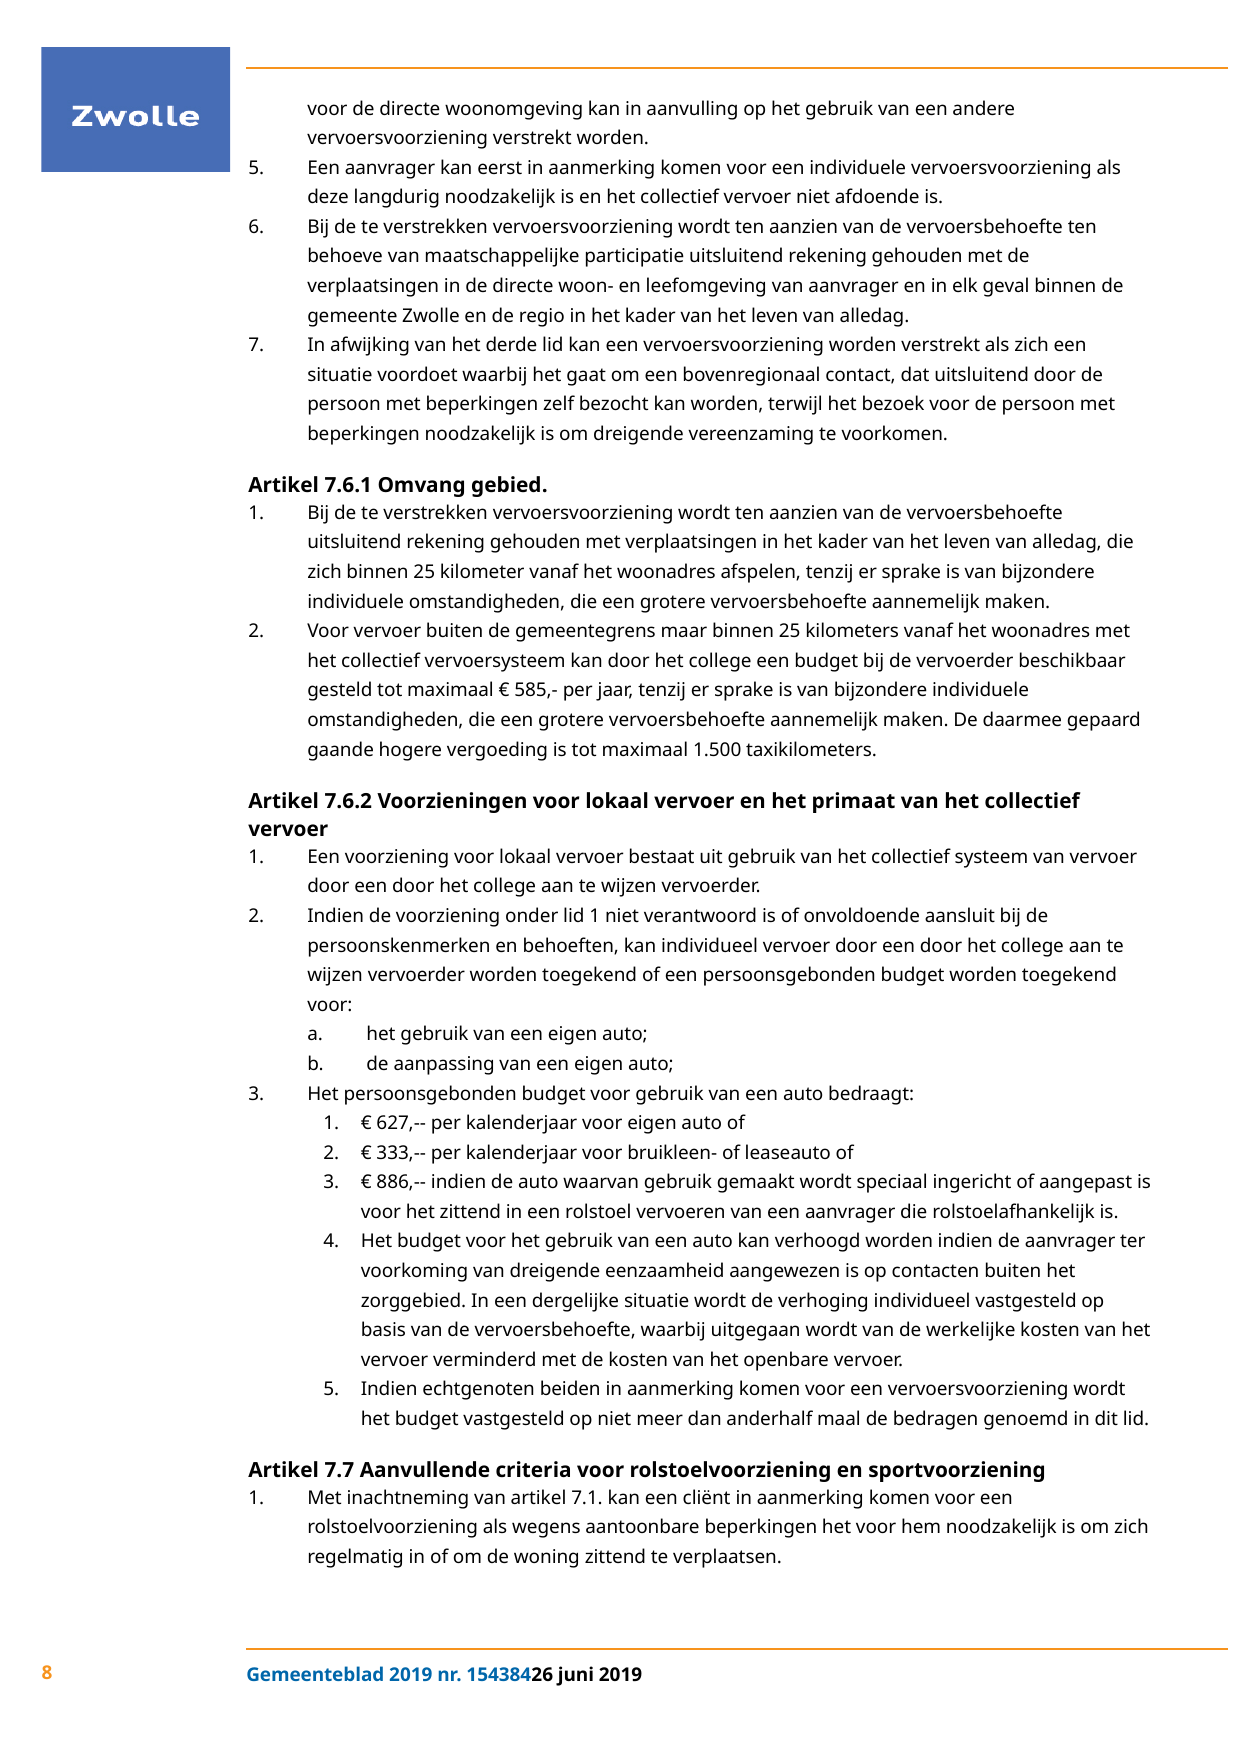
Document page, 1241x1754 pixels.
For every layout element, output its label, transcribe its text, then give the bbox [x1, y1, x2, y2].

text Artikel 7.6.1 Omvang gebied. [248, 471, 1152, 499]
text Artikel 7.6.2 Voorzieningen voor lokaal vervoer en het primaat van het collectief vervoer [248, 786, 1152, 843]
list Indien de voorziening onder lid 1 niet verantwoord is of onvoldoende aansluit bij de persoonskenmerken en behoeften, kan individueel vervoer door een door het college aan te wijzen vervoerder worden toegekend of een persoonsgebonden budget worden toegekend voor: [248, 902, 1152, 1017]
list Indien echtgenoten beiden in aanmerking komen voor een vervoersvoorziening wordt het budget vastgesteld op niet meer dan anderhalf maal de bedragen genoemd in dit lid. [323, 1376, 1152, 1431]
list voor de directe woonomgeving kan in aanvulling op het gebruik van een andere vervoersvoorziening verstrekt worden. [248, 95, 1152, 150]
list € 886,-- indien de auto waarvan gebruik gemaakt wordt speciaal ingericht of aangepast is voor het zittend in een rolstoel vervoeren van een aanvrager die rolstoelafhankelijk is. [323, 1168, 1152, 1224]
list Een aanvrager kan eerst in aanmerking komen voor een individuele vervoersvoorziening als deze langdurig noodzakelijk is en het collectief vervoer niet afdoende is. [248, 154, 1152, 209]
list Voor vervoer buiten de gemeentegrens maar binnen 25 kilometers vanaf het woonadres met het collectief vervoersysteem kan door het college een budget bij de vervoerder beschikbaar gesteld tot maximaal € 585,- per jaar, tenzij er sprake is van bijzondere individuele omstandigheden, die een grotere vervoersbehoefte aannemelijk maken. De daarmee gepaard gaande hogere vergoeding is tot maximaal 1.500 taxikilometers. [248, 617, 1152, 761]
list € 627,-- per kalenderjaar voor eigen auto of [323, 1109, 1152, 1135]
list Het budget voor het gebruik van een auto kan verhoogd worden indien de aanvrager ter voorkoming van dreigende eenzaamheid aangewezen is op contacten buiten het zorggebied. In een dergelijke situatie wordt de verhoging individueel vastgesteld op basis van de vervoersbehoefte, waarbij uitgegaan wordt van de werkelijke kosten van het vervoer verminderd met de kosten van het openbare vervoer. [323, 1228, 1152, 1372]
list Bij de te verstrekken vervoersvoorziening wordt ten aanzien van de vervoersbehoefte ten behoeve van maatschappelijke participatie uitsluitend rekening gehouden met de verplaatsingen in de directe woon- en leefomgeving van aanvrager en in elk geval binnen de gemeente Zwolle en de regio in het kader van het leven van alledag. [248, 213, 1152, 328]
list de aanpassing van een eigen auto; [307, 1050, 1152, 1076]
list Met inachtneming van artikel 7.1. kan een cliënt in aanmerking komen voor een rolstoelvoorziening als wegens aantoonbare beperkingen het voor hem noodzakelijk is om zich regelmatig in of om de woning zittend te verplaatsen. [248, 1484, 1152, 1569]
list Een voorziening voor lokaal vervoer bestaat uit gebruik van het collectief systeem van vervoer door een door het college aan te wijzen vervoerder. [248, 843, 1152, 898]
list In afwijking van het derde lid kan een vervoersvoorziening worden verstrekt als zich een situatie voordoet waarbij het gaat om een bovenregionaal contact, dat uitsluitend door de persoon met beperkingen zelf bezocht kan worden, terwijl het bezoek voor de persoon met beperkingen noodzakelijk is om dreigende vereenzaming te voorkomen. [248, 331, 1152, 446]
list Het persoonsgebonden budget voor gebruik van een auto bedraagt: [248, 1080, 1152, 1105]
list het gebruik van een eigen auto; [307, 1021, 1152, 1046]
list Bij de te verstrekken vervoersvoorziening wordt ten aanzien van de vervoersbehoefte uitsluitend rekening gehouden met verplaatsingen in het kader van het leven van alledag, die zich binnen 25 kilometer vanaf het woonadres afspelen, tenzij er sprake is van bijzondere individuele omstandigheden, die een grotere vervoersbehoefte aannemelijk maken. [248, 499, 1152, 613]
text Artikel 7.7 Aanvullende criteria voor rolstoelvoorziening en sportvoorziening [248, 1456, 1152, 1484]
picture [41, 47, 231, 172]
list € 333,-- per kalenderjaar voor bruikleen- of leaseauto of [323, 1139, 1152, 1164]
